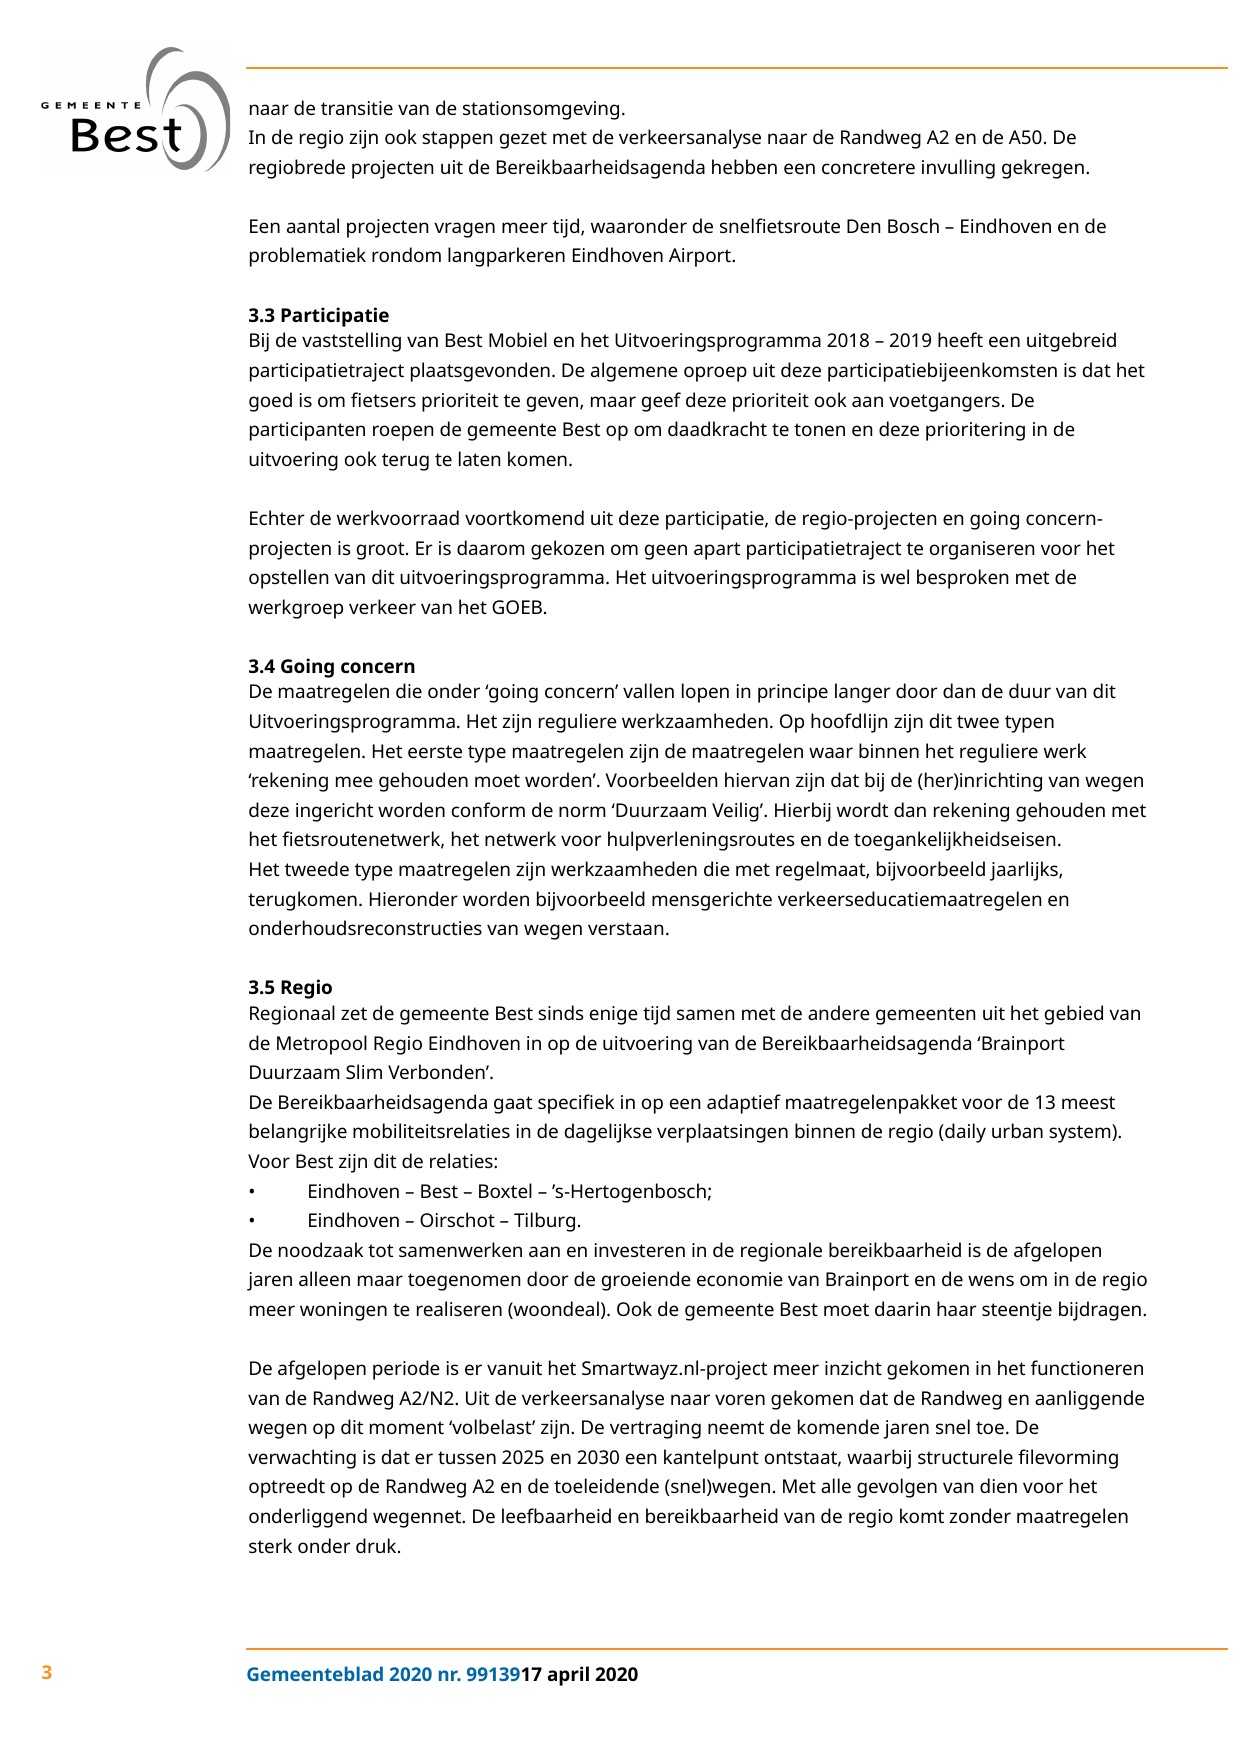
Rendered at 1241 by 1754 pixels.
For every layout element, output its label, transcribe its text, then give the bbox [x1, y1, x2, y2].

text De afgelopen periode is er vanuit het Smartwayz.nl-project meer inzicht gekomen in het functioneren van de Randweg A2/N2. Uit de verkeersanalyse naar voren gekomen dat de Randweg en aanliggende wegen op dit moment ‘volbelast’ zijn. De vertraging neemt de komende jaren snel toe. De verwachting is dat er tussen 2025 en 2030 een kantelpunt ontstaat, waarbij structurele filevorming optreedt op de Randweg A2 en de toeleidende (snel)wegen. Met alle gevolgen van dien voor het onderliggend wegennet. De leefbaarheid en bereikbaarheid van de regio komt zonder maatregelen sterk onder druk. [248, 1355, 1152, 1558]
text Bij de vaststelling van Best Mobiel en het Uitvoeringsprogramma 2018 – 2019 heeft een uitgebreid participatietraject plaatsgevonden. De algemene oproep uit deze participatiebijeenkomsten is dat het goed is om fietsers prioriteit te geven, maar geef deze prioriteit ook aan voetgangers. De participanten roepen de gemeente Best op om daadkracht te tonen en deze prioritering in de uitvoering ook terug te laten komen. [248, 328, 1152, 472]
text 3.5 Regio [248, 974, 1152, 1000]
text Echter de werkvoorraad voortkomend uit deze participatie, de regio-projecten en going concern-projecten is groot. Er is daarom gekozen om geen apart participatietraject te organiseren voor het opstellen van dit uitvoeringsprogramma. Het uitvoeringsprogramma is wel besproken met de werkgroep verkeer van het GOEB. [248, 505, 1152, 619]
text De Bereikbaarheidsagenda gaat specifiek in op een adaptief maatregelenpakket voor de 13 meest belangrijke mobiliteitsrelaties in de dagelijkse verplaatsingen binnen de regio (daily urban system). Voor Best zijn dit de relaties: [248, 1089, 1152, 1174]
text Het tweede type maatregelen zijn werkzaamheden die met regelmaat, bijvoorbeeld jaarlijks, terugkomen. Hieronder worden bijvoorbeeld mensgerichte verkeerseducatiemaatregelen en onderhoudsreconstructies van wegen verstaan. [248, 856, 1152, 941]
picture [41, 47, 231, 172]
text In de regio zijn ook stappen gezet met de verkeersanalyse naar de Randweg A2 en de A50. De regiobrede projecten uit de Bereikbaarheidsagenda hebben een concretere invulling gekregen. [248, 124, 1152, 180]
text De noodzaak tot samenwerken aan en investeren in de regionale bereikbaarheid is de afgelopen jaren alleen maar toegenomen door de groeiende economie van Brainport en de wens om in de regio meer woningen te realiseren (woondeal). Ook de gemeente Best moet daarin haar steentje bijdragen. [248, 1237, 1152, 1322]
text Regionaal zet de gemeente Best sinds enige tijd samen met de andere gemeenten uit het gebied van de Metropool Regio Eindhoven in op de uitvoering van de Bereikbaarheidsagenda ‘Brainport Duurzaam Slim Verbonden’. [248, 1000, 1152, 1085]
text 3.4 Going concern [248, 653, 1152, 679]
text De maatregelen die onder ‘going concern’ vallen lopen in principe langer door dan de duur van dit Uitvoeringsprogramma. Het zijn reguliere werkzaamheden. Op hoofdlijn zijn dit twee typen maatregelen. Het eerste type maatregelen zijn de maatregelen waar binnen het reguliere werk ‘rekening mee gehouden moet worden’. Voorbeelden hiervan zijn dat bij de (her)inrichting van wegen deze ingericht worden conform de norm ‘Duurzaam Veilig’. Hierbij wordt dan rekening gehouden met het fietsroutenetwerk, het netwerk voor hulpverleningsroutes en de toegankelijkheidseisen. [248, 679, 1152, 852]
list Eindhoven – Oirschot – Tilburg. [248, 1207, 1152, 1233]
text Een aantal projecten vragen meer tijd, waaronder de snelfietsroute Den Bosch – Eindhoven en de problematiek rondom langparkeren Eindhoven Airport. [248, 213, 1152, 268]
text naar de transitie van de stationsomgeving. [248, 95, 1152, 121]
text 3.3 Participatie [248, 302, 1152, 328]
list Eindhoven – Best – Boxtel – ’s-Hertogenbosch; [248, 1178, 1152, 1203]
